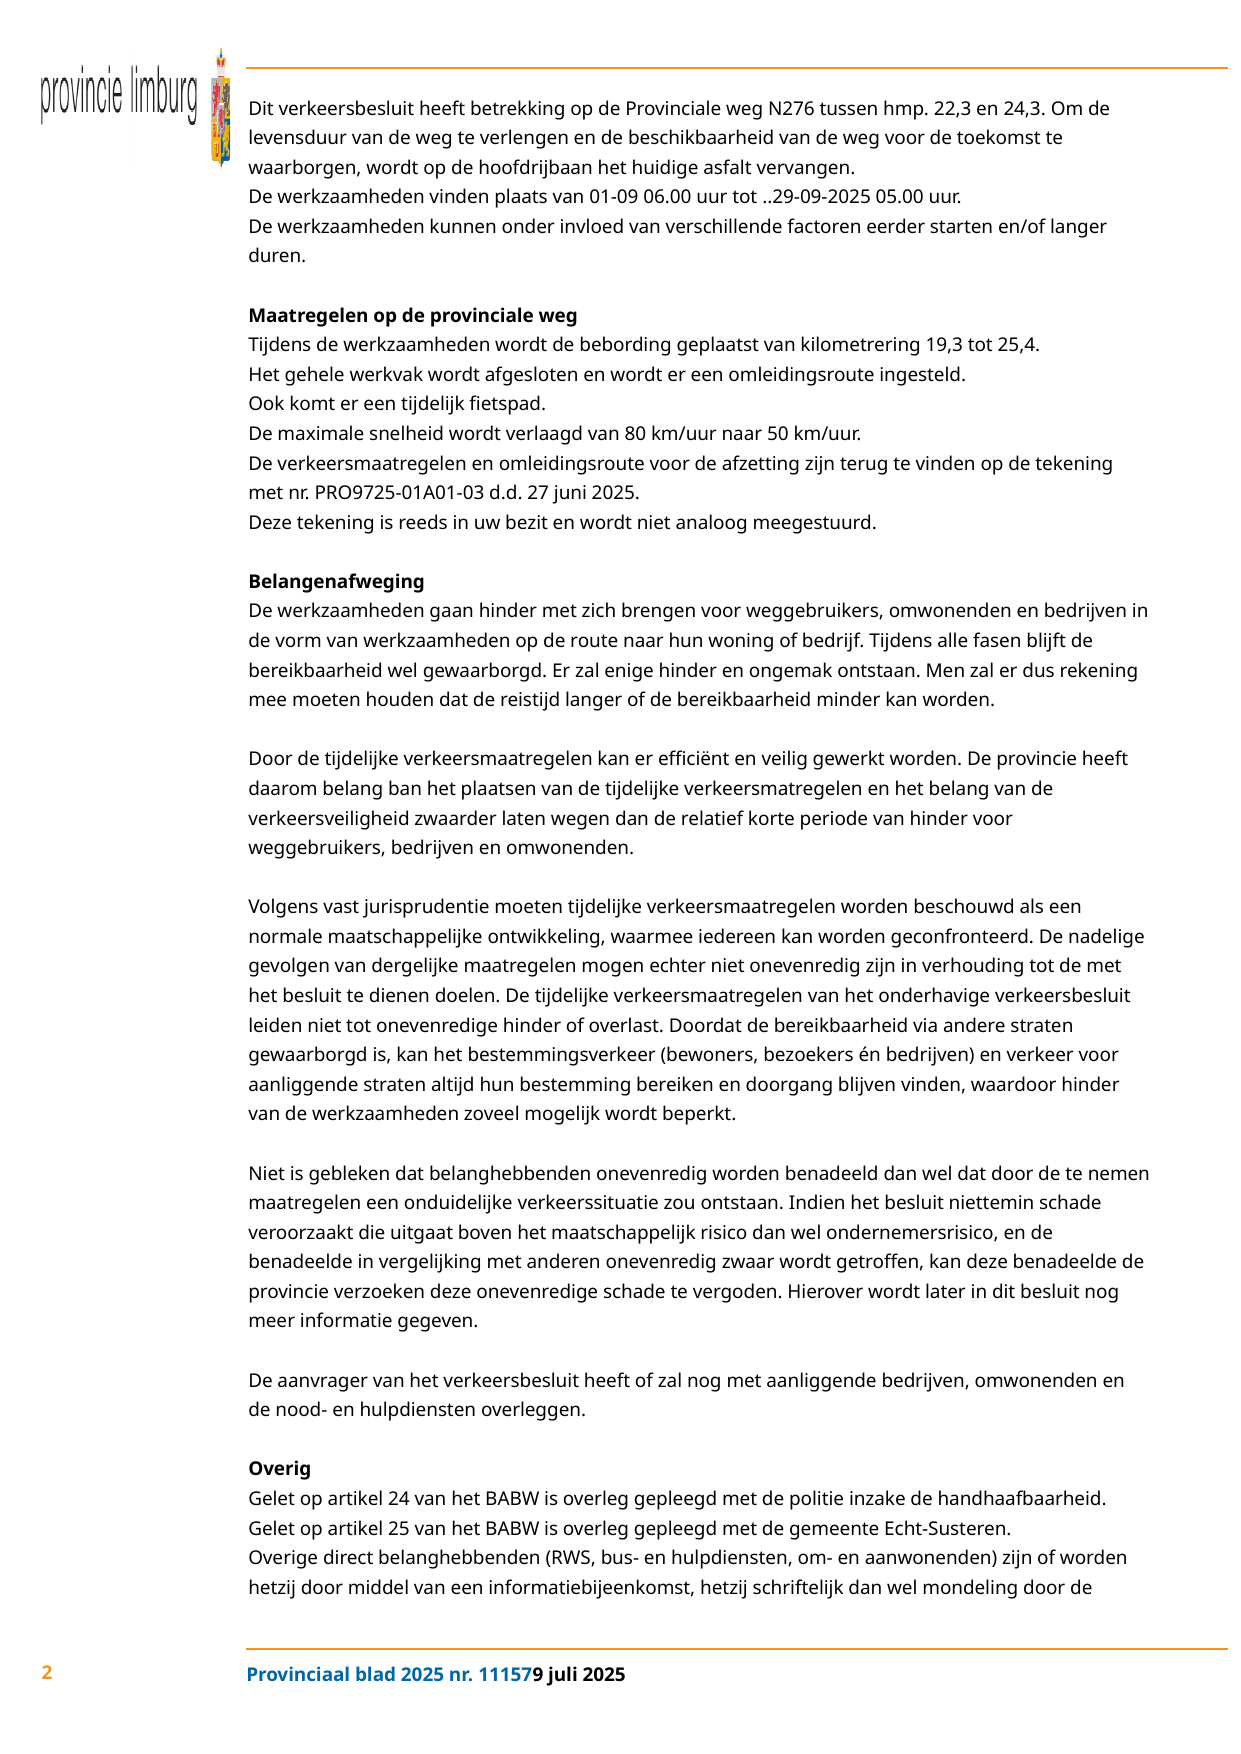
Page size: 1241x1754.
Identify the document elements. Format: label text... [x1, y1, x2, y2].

text De aanvrager van het verkeersbesluit heeft of zal nog met aanliggende bedrijven, omwonenden en de nood- en hulpdiensten overleggen. [248, 1367, 1152, 1422]
text Gelet op artikel 25 van het BABW is overleg gepleegd met de gemeente Echt-Susteren. [248, 1515, 1152, 1541]
text Deze tekening is reeds in uw bezit en wordt niet analoog meegestuurd. [248, 509, 1152, 535]
text Overige direct belanghebbenden (RWS, bus- en hulpdiensten, om- en aanwonenden) zijn of worden hetzij door middel van een informatiebijeenkomst, hetzij schriftelijk dan wel mondeling door de [248, 1544, 1152, 1600]
text Volgens vast jurisprudentie moeten tijdelijke verkeersmaatregelen worden beschouwd als een normale maatschappelijke ontwikkeling, waarmee iedereen kan worden geconfronteerd. De nadelige gevolgen van dergelijke maatregelen mogen echter niet onevenredig zijn in verhouding tot de met het besluit te dienen doelen. De tijdelijke verkeersmaatregelen van het onderhavige verkeersbesluit leiden niet tot onevenredige hinder of overlast. Doordat de bereikbaarheid via andere straten gewaarborgd is, kan het bestemmingsverkeer (bewoners, bezoekers én bedrijven) en verkeer voor aanliggende straten altijd hun bestemming bereiken en doorgang blijven vinden, waardoor hinder van de werkzaamheden zoveel mogelijk wordt beperkt. [248, 893, 1152, 1126]
text De werkzaamheden kunnen onder invloed van verschillende factoren eerder starten en/of langer duren. [248, 213, 1152, 268]
text Overig [248, 1456, 1152, 1481]
text Gelet op artikel 24 van het BABW is overleg gepleegd met de politie inzake de handhaafbaarheid. [248, 1485, 1152, 1511]
text Tijdens de werkzaamheden wordt de bebording geplaatst van kilometrering 19,3 tot 25,4. [248, 331, 1152, 357]
text De maximale snelheid wordt verlaagd van 80 km/uur naar 50 km/uur. [248, 420, 1152, 446]
text Door de tijdelijke verkeersmaatregelen kan er efficiënt en veilig gewerkt worden. De provincie heeft daarom belang ban het plaatsen van de tijdelijke verkeersmatregelen en het belang van de verkeersveiligheid zwaarder laten wegen dan de relatief korte periode van hinder voor weggebruikers, bedrijven en omwonenden. [248, 746, 1152, 860]
picture [41, 47, 231, 172]
text De verkeersmaatregelen en omleidingsroute voor de afzetting zijn terug te vinden op de tekening met nr. PRO9725-01A01-03 d.d. 27 juni 2025. [248, 450, 1152, 505]
text Belangenafweging [248, 568, 1152, 594]
text Dit verkeersbesluit heeft betrekking op de Provinciale weg N276 tussen hmp. 22,3 en 24,3. Om de levensduur van de weg te verlengen en de beschikbaarheid van de weg voor de toekomst te waarborgen, wordt op de hoofdrijbaan het huidige asfalt vervangen. [248, 95, 1152, 180]
text Niet is gebleken dat belanghebbenden onevenredig worden benadeeld dan wel dat door de te nemen maatregelen een onduidelijke verkeerssituatie zou ontstaan. Indien het besluit niettemin schade veroorzaakt die uitgaat boven het maatschappelijk risico dan wel ondernemersrisico, en de benadeelde in vergelijking met anderen onevenredig zwaar wordt getroffen, kan deze benadeelde de provincie verzoeken deze onevenredige schade te vergoden. Hierover wordt later in dit besluit nog meer informatie gegeven. [248, 1160, 1152, 1333]
text Ook komt er een tijdelijk fietspad. [248, 391, 1152, 416]
text De werkzaamheden gaan hinder met zich brengen voor weggebruikers, omwonenden en bedrijven in de vorm van werkzaamheden op de route naar hun woning of bedrijf. Tijdens alle fasen blijft de bereikbaarheid wel gewaarborgd. Er zal enige hinder en ongemak ontstaan. Men zal er dus rekening mee moeten houden dat de reistijd langer of de bereikbaarheid minder kan worden. [248, 598, 1152, 712]
text Maatregelen op de provinciale weg [248, 302, 1152, 328]
text Het gehele werkvak wordt afgesloten en wordt er een omleidingsroute ingesteld. [248, 361, 1152, 387]
text De werkzaamheden vinden plaats van 01-09 06.00 uur tot ..29-09-2025 05.00 uur. [248, 183, 1152, 209]
